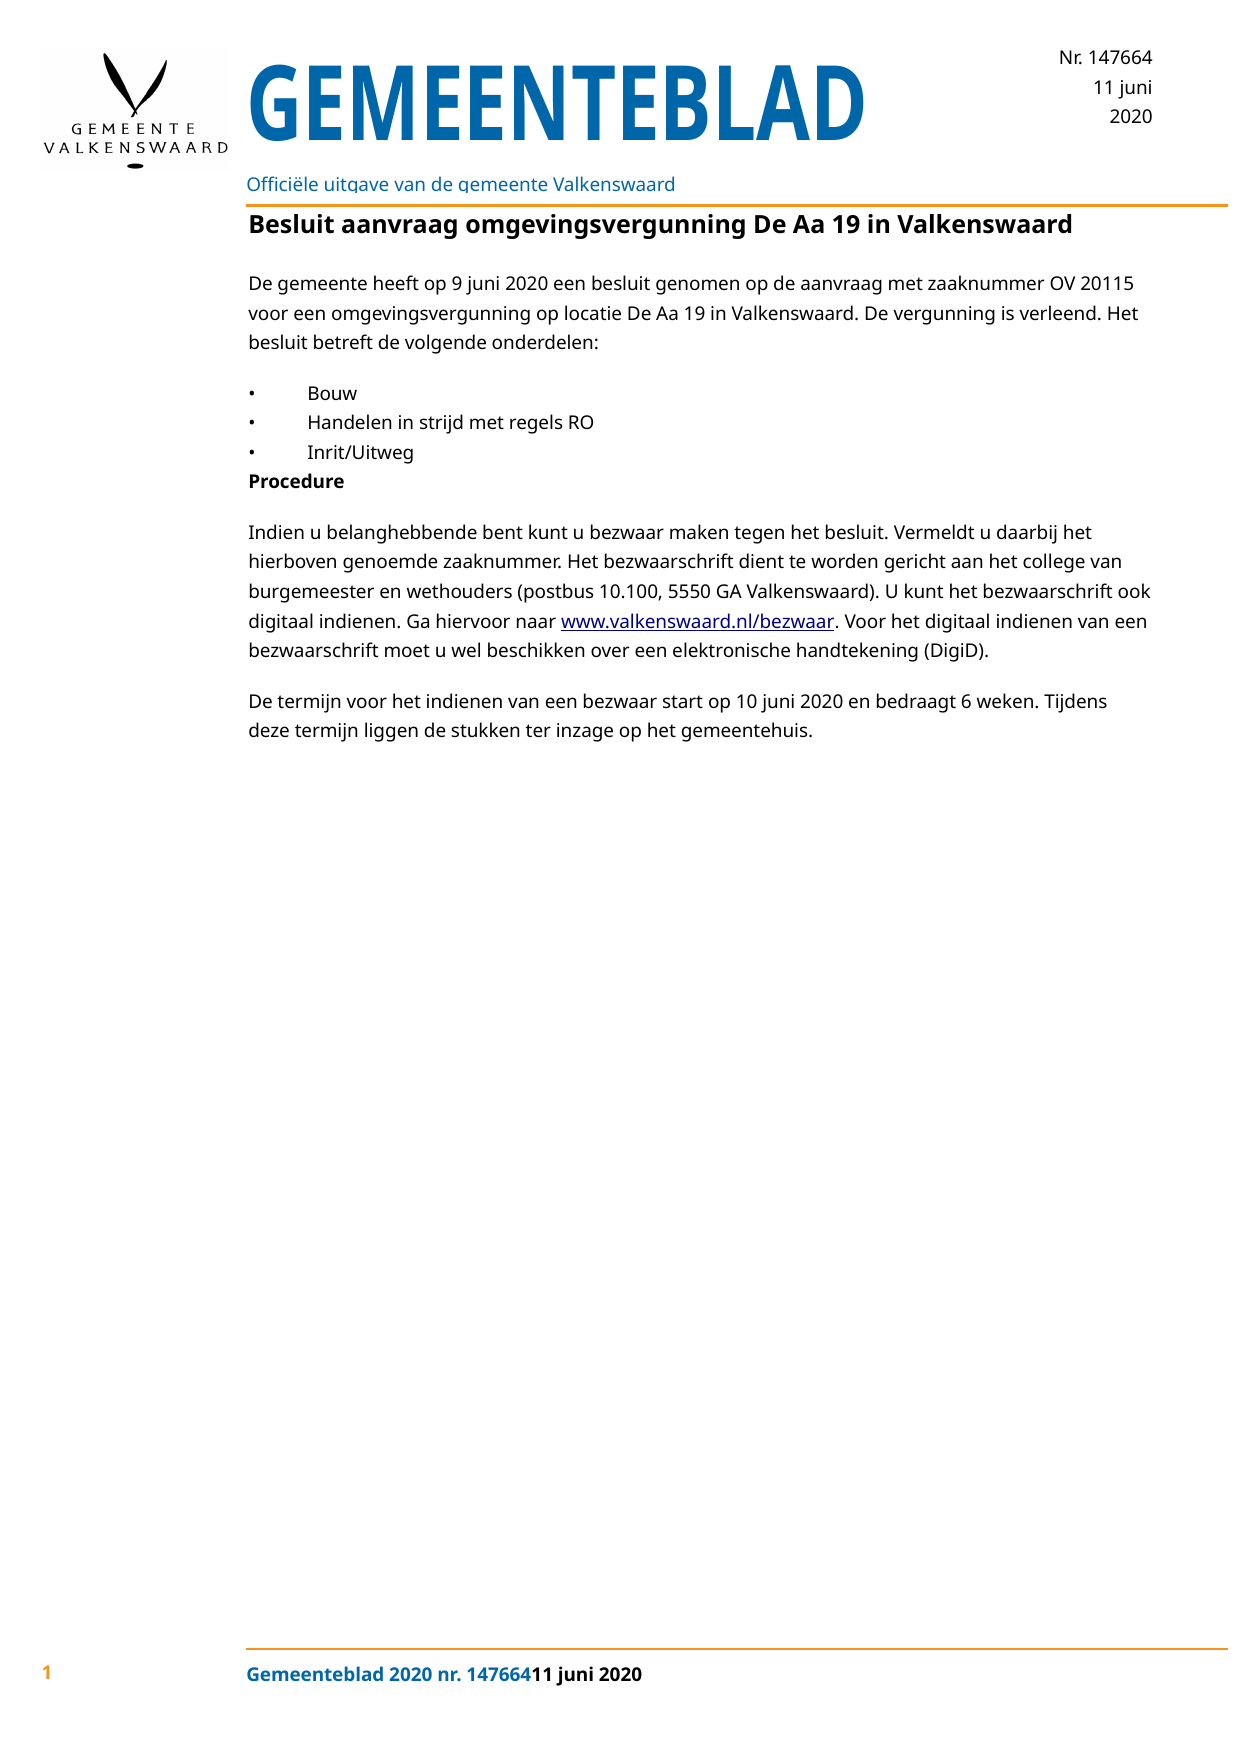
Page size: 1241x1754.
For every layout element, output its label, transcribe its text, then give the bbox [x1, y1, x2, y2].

text Besluit aanvraag omgevingsvergunning De Aa 19 in Valkenswaard [248, 207, 1152, 241]
text Indien u belanghebbende bent kunt u bezwaar maken tegen het besluit. Vermeldt u daarbij het hierboven genoemde zaaknummer. Het bezwaarschrift dient te worden gericht aan het college van burgemeester en wethouders (postbus 10.100, 5550 GA Valkenswaard). U kunt het bezwaarschrift ook digitaal indienen. Ga hiervoor naar www.valkenswaard.nl/bezwaar. Voor het digitaal indienen van een bezwaarschrift moet u wel beschikken over een elektronische handtekening (DigiD). [248, 519, 1152, 663]
picture [41, 47, 231, 172]
text De termijn voor het indienen van een bezwaar start op 10 juni 2020 en bedraagt 6 weken. Tijdens deze termijn liggen de stukken ter inzage op het gemeentehuis. [248, 688, 1152, 743]
list Handelen in strijd met regels RO [248, 409, 1152, 435]
text Procedure [248, 469, 1152, 494]
list Bouw [248, 380, 1152, 406]
text De gemeente heeft op 9 juni 2020 een besluit genomen op de aanvraag met zaaknummer OV 20115 voor een omgevingsvergunning op locatie De Aa 19 in Valkenswaard. De vergunning is verleend. Het besluit betreft de volgende onderdelen: [248, 270, 1152, 355]
list Inrit/Uitweg [248, 439, 1152, 465]
